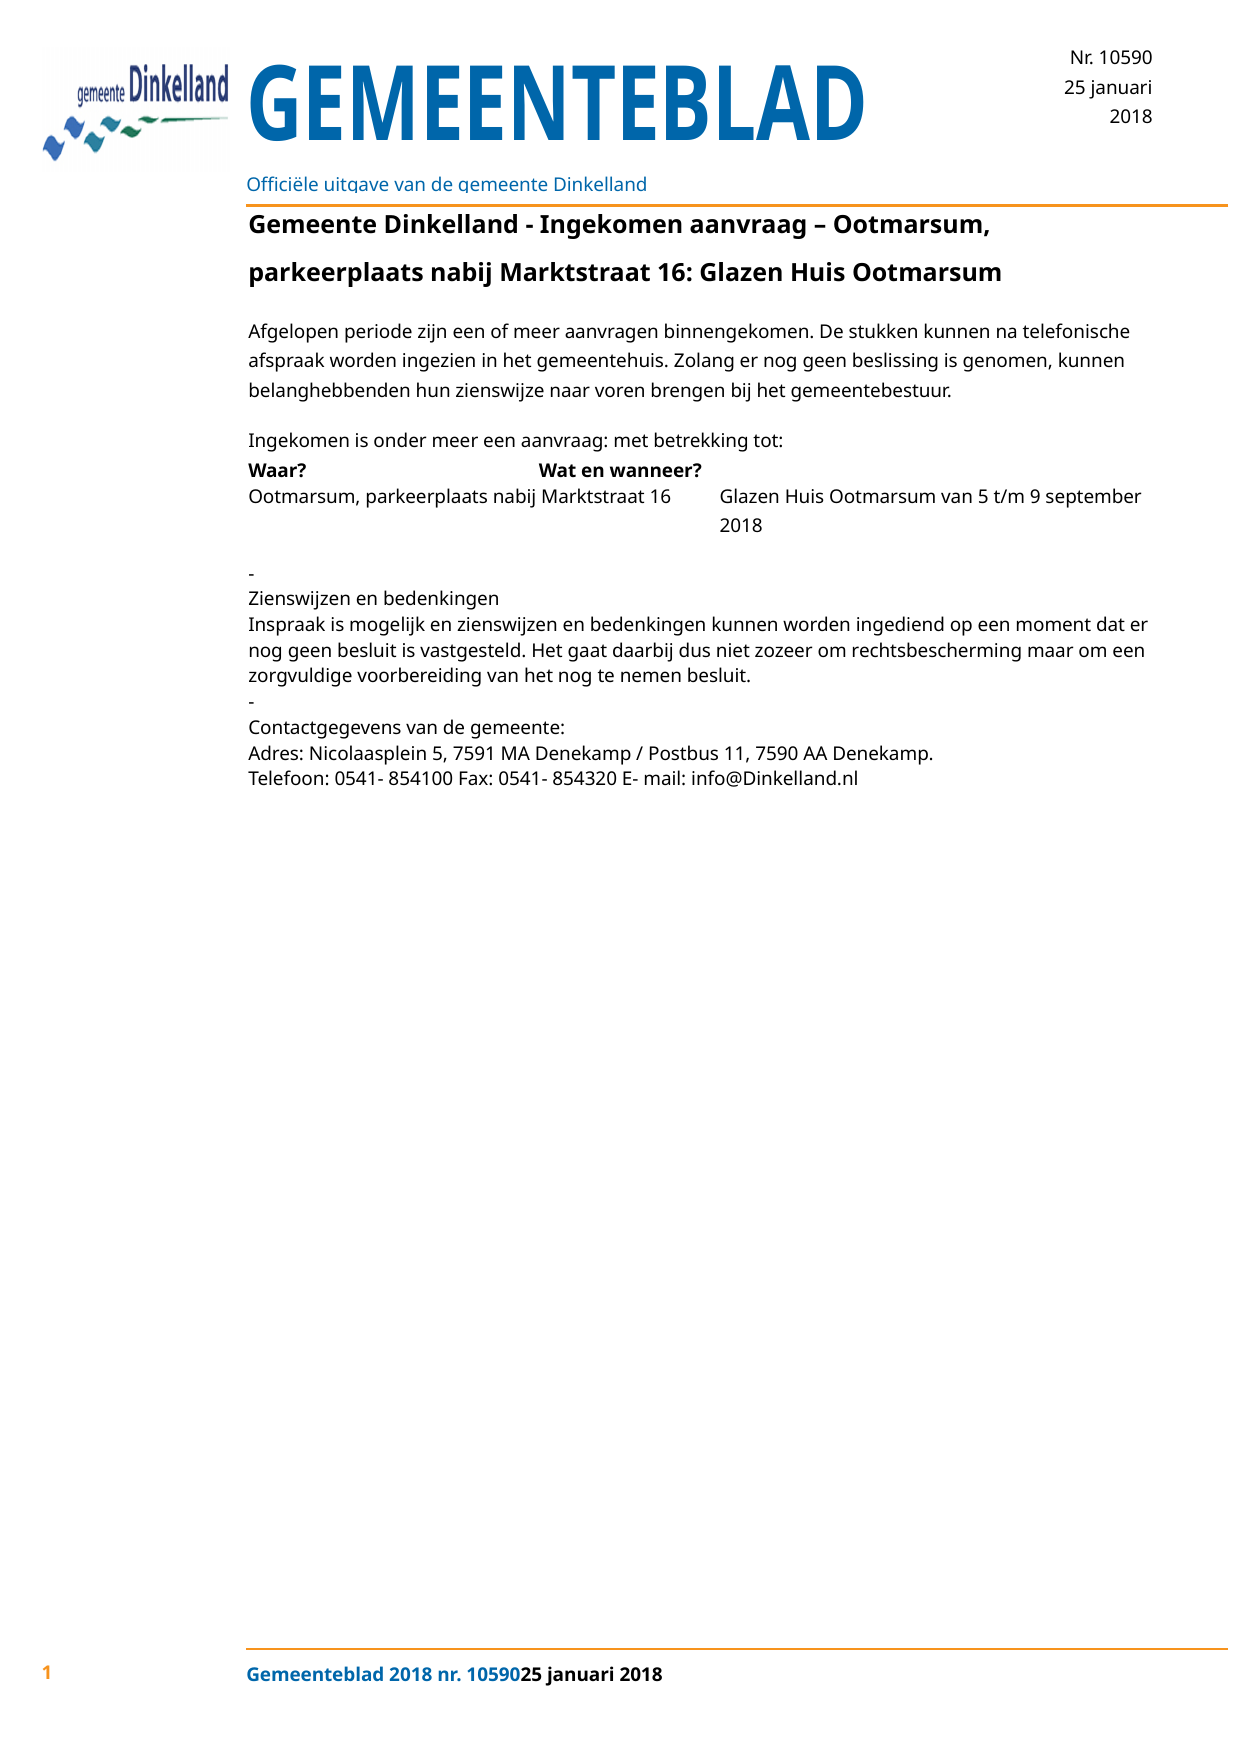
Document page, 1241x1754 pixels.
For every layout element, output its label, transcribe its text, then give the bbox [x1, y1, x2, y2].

table_cell Glazen Huis Ootmarsum van 5 t/m 9 september 2018 [719, 483, 1152, 538]
table_header Waar? [248, 457, 539, 483]
text Gemeente Dinkelland - Ingekomen aanvraag – Ootmarsum, parkeerplaats nabij Marktstraat 16: Glazen Huis Ootmarsum [248, 207, 1152, 288]
text Ingekomen is onder meer een aanvraag: met betrekking tot: [248, 427, 1152, 453]
text Contactgegevens van de gemeente: [248, 714, 1152, 740]
text - [248, 560, 1152, 585]
text Zienswijzen en bedenkingen [248, 585, 1152, 611]
picture [41, 47, 231, 172]
text - [248, 688, 1152, 714]
text Inspraak is mogelijk en zienswijzen en bedenkingen kunnen worden ingediend op een moment dat er nog geen besluit is vastgesteld. Het gaat daarbij dus niet zozeer om rechtsbescherming maar om een zorgvuldige voorbereiding van het nog te nemen besluit. [248, 611, 1152, 688]
text Afgelopen periode zijn een of meer aanvragen binnengekomen. De stukken kunnen na telefonische afspraak worden ingezien in het gemeentehuis. Zolang er nog geen beslissing is genomen, kunnen belanghebbenden hun zienswijze naar voren brengen bij het gemeentebestuur. [248, 318, 1152, 403]
text Telefoon: 0541- 854100 Fax: 0541- 854320 E- mail: info@Dinkelland.nl [248, 766, 1152, 791]
table_cell Ootmarsum, parkeerplaats nabij Marktstraat 16 [248, 483, 719, 538]
table_header Wat en wanneer? [539, 457, 1152, 483]
text Adres: Nicolaasplein 5, 7591 MA Denekamp / Postbus 11, 7590 AA Denekamp. [248, 740, 1152, 766]
